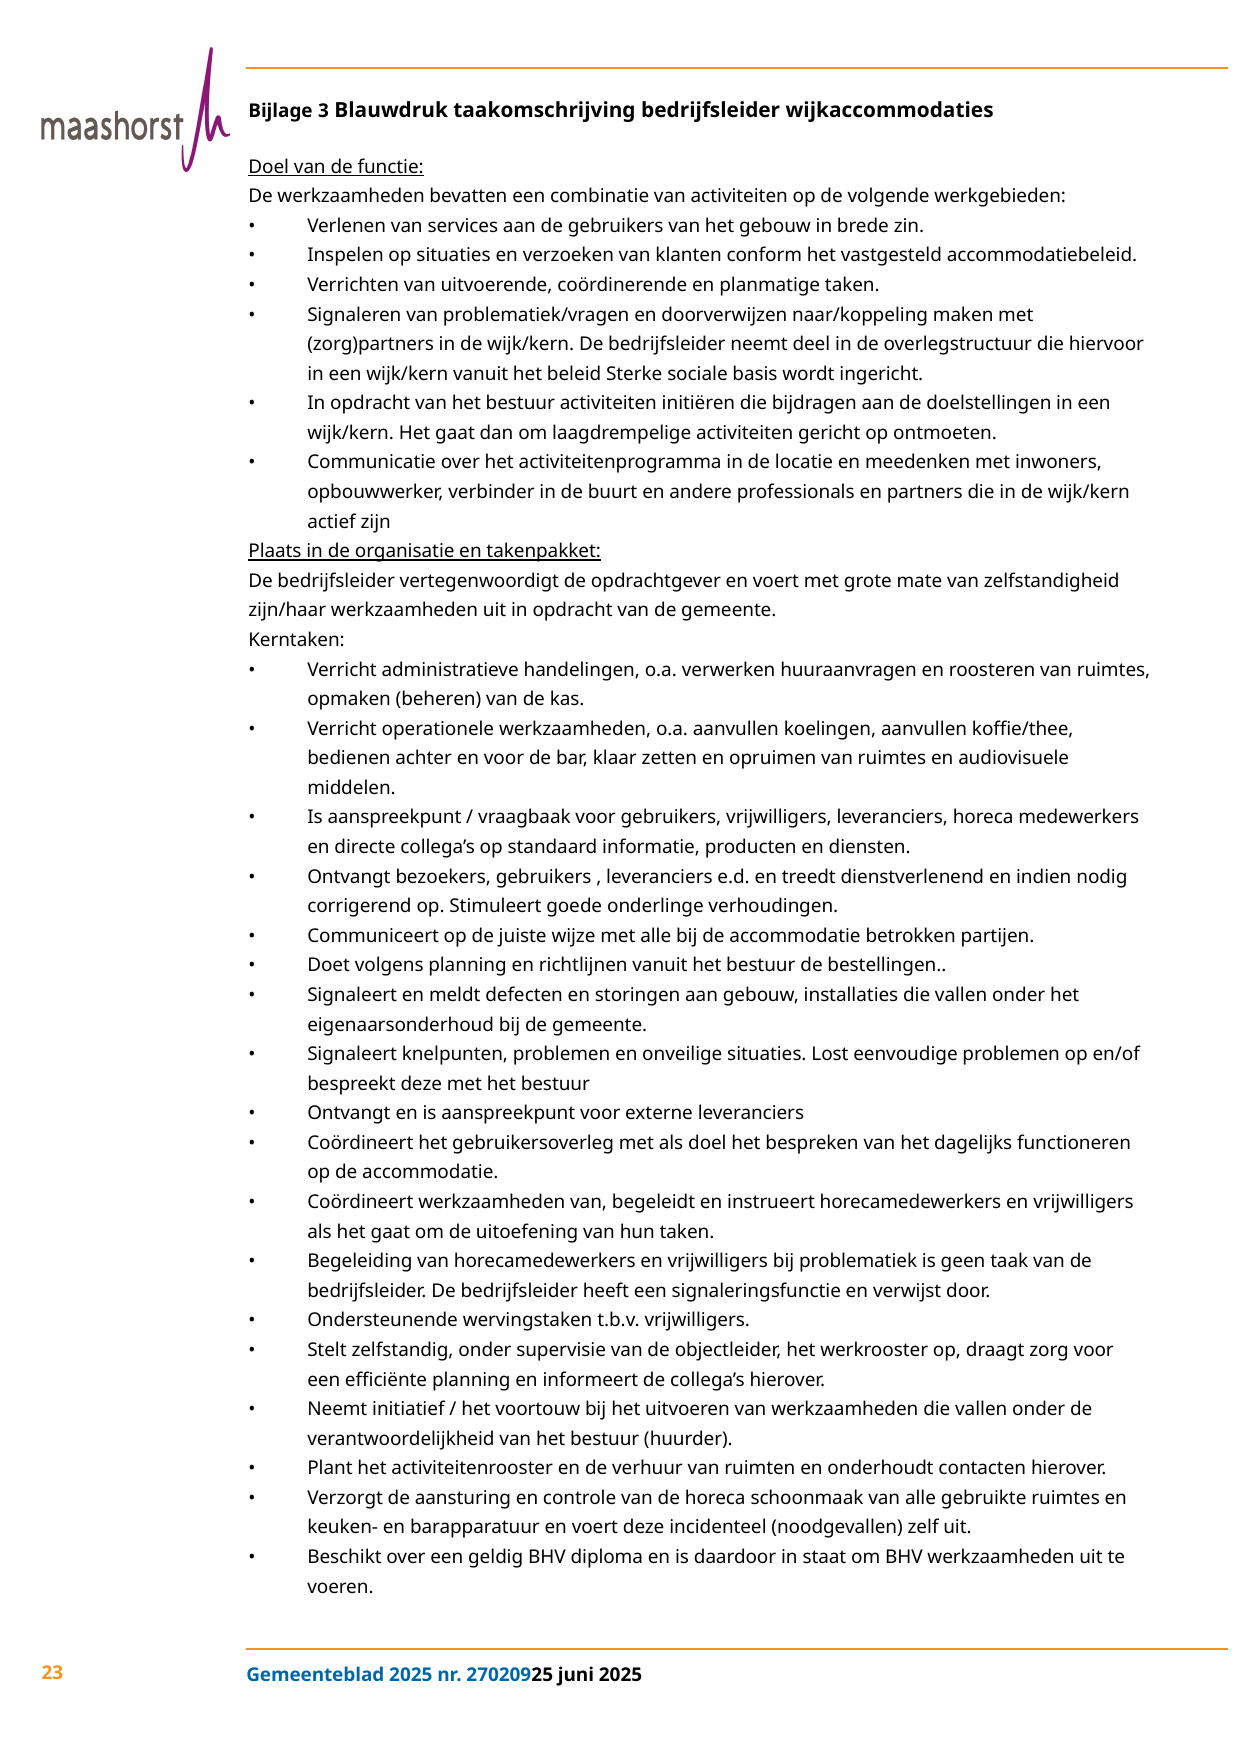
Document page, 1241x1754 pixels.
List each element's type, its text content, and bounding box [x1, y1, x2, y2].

list In opdracht van het bestuur activiteiten initiëren die bijdragen aan de doelstellingen in een wijk/kern. Het gaat dan om laagdrempelige activiteiten gericht op ontmoeten. [248, 389, 1152, 445]
list Begeleiding van horecamedewerkers en vrijwilligers bij problematiek is geen taak van de bedrijfsleider. De bedrijfsleider heeft een signaleringsfunctie en verwijst door. [248, 1247, 1152, 1303]
list Coördineert werkzaamheden van, begeleidt en instrueert horecamedewerkers en vrijwilligers als het gaat om de uitoefening van hun taken. [248, 1188, 1152, 1244]
list Is aanspreekpunt / vraagbaak voor gebruikers, vrijwilligers, leveranciers, horeca medewerkers en directe collega’s op standaard informatie, producten en diensten. [248, 804, 1152, 859]
text De bedrijfsleider vertegenwoordigt de opdrachtgever en voert met grote mate van zelfstandigheid zijn/haar werkzaamheden uit in opdracht van de gemeente. [248, 567, 1152, 622]
list Signaleert knelpunten, problemen en onveilige situaties. Lost eenvoudige problemen op en/of bespreekt deze met het bestuur [248, 1040, 1152, 1096]
list Stelt zelfstandig, onder supervisie van de objectleider, het werkrooster op, draagt zorg voor een efficiënte planning en informeert de collega’s hierover. [248, 1336, 1152, 1392]
text Doel van de functie: [248, 153, 1152, 179]
list Beschikt over een geldig BHV diploma en is daardoor in staat om BHV werkzaamheden uit te voeren. [248, 1543, 1152, 1599]
text Kerntaken: [248, 626, 1152, 652]
list Communicatie over het activiteitenprogramma in de locatie en meedenken met inwoners, opbouwwerker, verbinder in de buurt en andere professionals en partners die in de wijk/kern actief zijn [248, 449, 1152, 534]
list Verricht administratieve handelingen, o.a. verwerken huuraanvragen en roosteren van ruimtes, opmaken (beheren) van de kas. [248, 656, 1152, 711]
list Verrichten van uitvoerende, coördinerende en planmatige taken. [248, 271, 1152, 297]
list Verzorgt de aansturing en controle van de horeca schoonmaak van alle gebruikte ruimtes en keuken- en barapparatuur en voert deze incidenteel (noodgevallen) zelf uit. [248, 1484, 1152, 1539]
text De werkzaamheden bevatten een combinatie van activiteiten op de volgende werkgebieden: [248, 182, 1152, 208]
text Plaats in de organisatie en takenpakket: [248, 537, 1152, 563]
list Ontvangt bezoekers, gebruikers , leveranciers e.d. en treedt dienstverlenend en indien nodig corrigerend op. Stimuleert goede onderlinge verhoudingen. [248, 863, 1152, 918]
picture [41, 47, 231, 172]
list Verlenen van services aan de gebruikers van het gebouw in brede zin. [248, 212, 1152, 238]
list Doet volgens planning en richtlijnen vanuit het bestuur de bestellingen.. [248, 952, 1152, 977]
list Communiceert op de juiste wijze met alle bij de accommodatie betrokken partijen. [248, 922, 1152, 948]
list Coördineert het gebruikersoverleg met als doel het bespreken van het dagelijks functioneren op de accommodatie. [248, 1129, 1152, 1184]
list Plant het activiteitenrooster en de verhuur van ruimten en onderhoudt contacten hierover. [248, 1454, 1152, 1480]
list Neemt initiatief / het voortouw bij het uitvoeren van werkzaamheden die vallen onder de verantwoordelijkheid van het bestuur (huurder). [248, 1395, 1152, 1451]
list Ontvangt en is aanspreekpunt voor externe leveranciers [248, 1099, 1152, 1125]
text Bijlage 3 Blauwdruk taakomschrijving bedrijfsleider wijkaccommodaties [248, 95, 1152, 123]
list Ondersteunende wervingstaken t.b.v. vrijwilligers. [248, 1307, 1152, 1332]
list Signaleren van problematiek/vragen en doorverwijzen naar/koppeling maken met (zorg)partners in de wijk/kern. De bedrijfsleider neemt deel in de overlegstructuur die hiervoor in een wijk/kern vanuit het beleid Sterke sociale basis wordt ingericht. [248, 301, 1152, 386]
list Inspelen op situaties en verzoeken van klanten conform het vastgesteld accommodatiebeleid. [248, 242, 1152, 267]
list Signaleert en meldt defecten en storingen aan gebouw, installaties die vallen onder het eigenaarsonderhoud bij de gemeente. [248, 981, 1152, 1037]
list Verricht operationele werkzaamheden, o.a. aanvullen koelingen, aanvullen koffie/thee, bedienen achter en voor de bar, klaar zetten en opruimen van ruimtes en audiovisuele middelen. [248, 715, 1152, 800]
